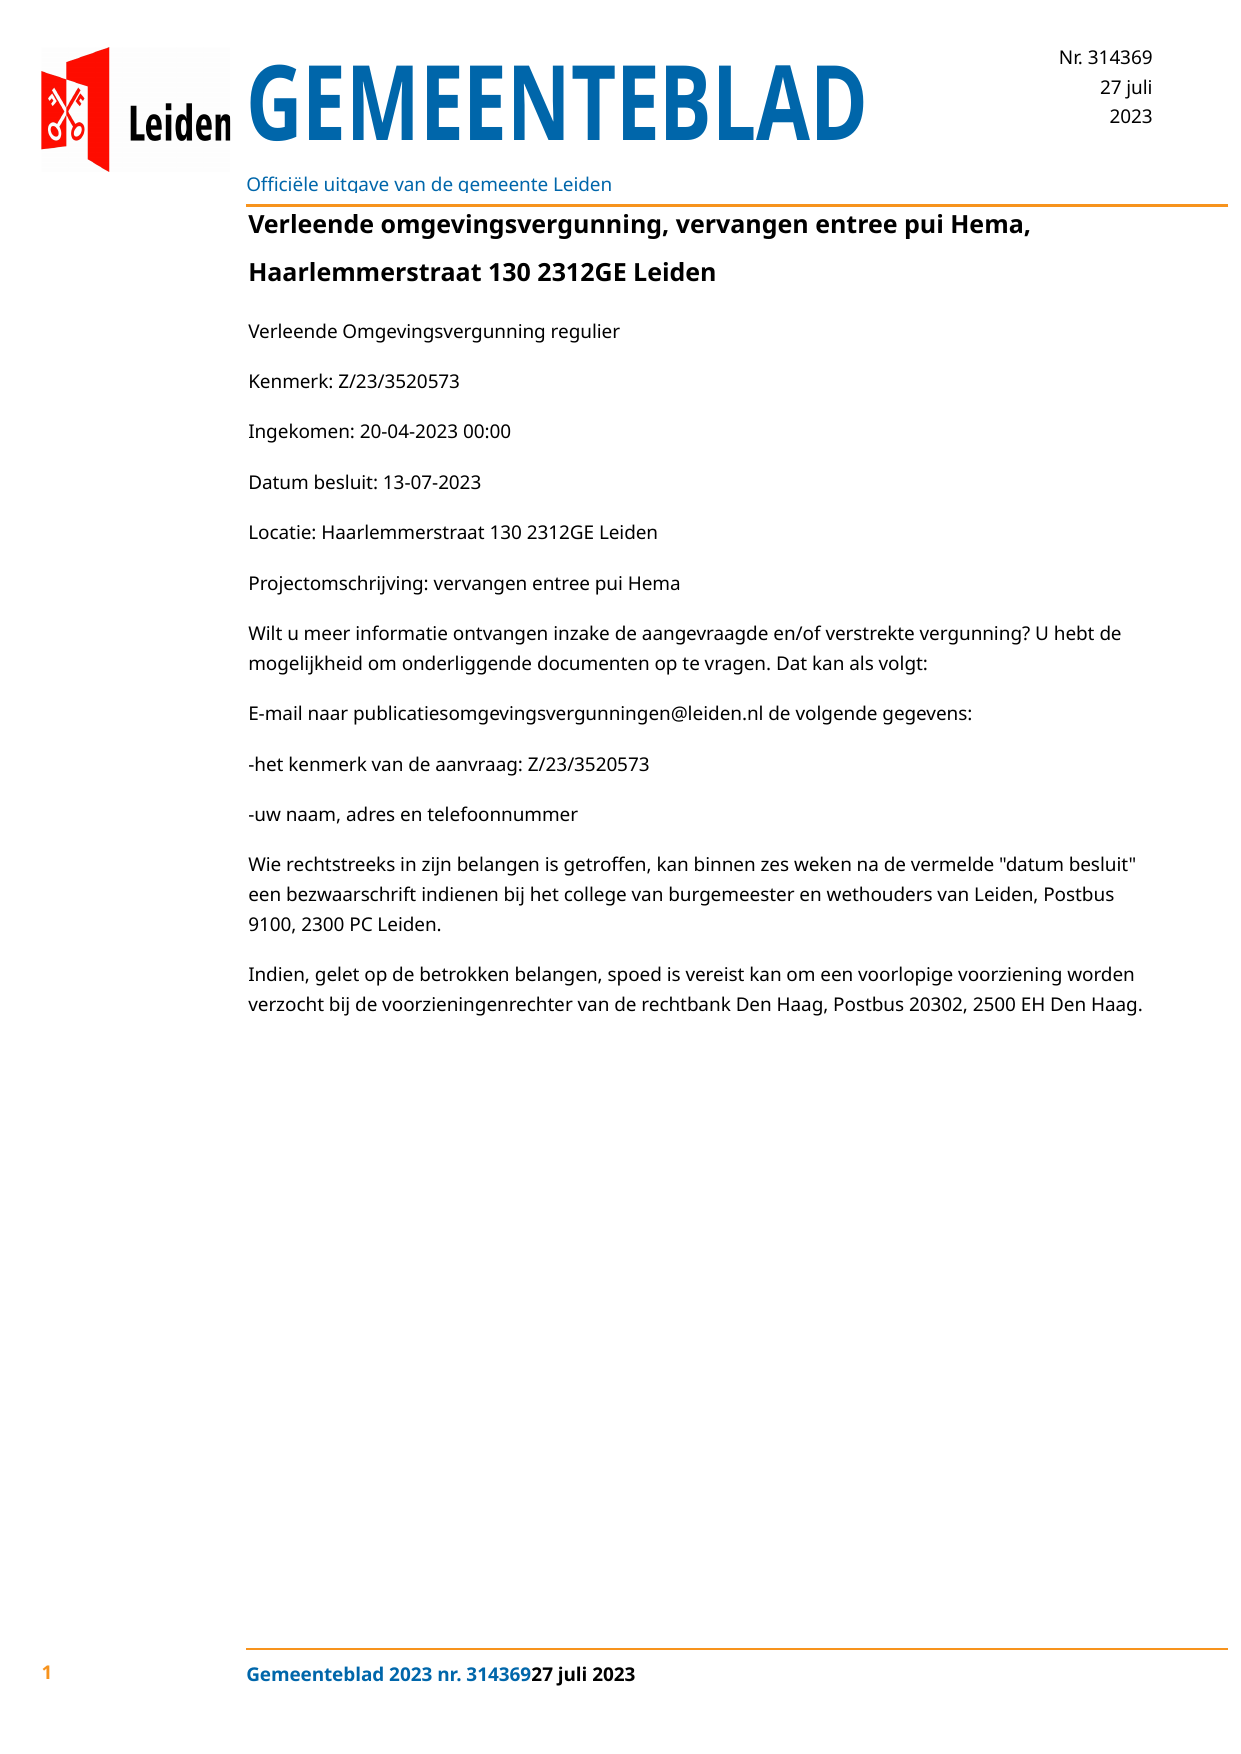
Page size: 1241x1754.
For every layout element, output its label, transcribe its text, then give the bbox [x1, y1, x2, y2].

text Verleende omgevingsvergunning, vervangen entree pui Hema, Haarlemmerstraat 130 2312GE Leiden [248, 207, 1152, 288]
text Wilt u meer informatie ontvangen inzake de aangevraagde en/of verstrekte vergunning? U hebt de mogelijkheid om onderliggende documenten op te vragen. Dat kan als volgt: [248, 620, 1152, 676]
picture [41, 47, 231, 172]
text Projectomschrijving: vervangen entree pui Hema [248, 570, 1152, 596]
text Kenmerk: Z/23/3520573 [248, 368, 1152, 394]
text Verleende Omgevingsvergunning regulier [248, 318, 1152, 344]
text Wie rechtstreeks in zijn belangen is getroffen, kan binnen zes weken na de vermelde "datum besluit" een bezwaarschrift indienen bij het college van burgemeester en wethouders van Leiden, Postbus 9100, 2300 PC Leiden. [248, 852, 1152, 937]
text -uw naam, adres en telefoonnummer [248, 801, 1152, 827]
text Locatie: Haarlemmerstraat 130 2312GE Leiden [248, 519, 1152, 545]
text Datum besluit: 13-07-2023 [248, 469, 1152, 495]
text E-mail naar publicatiesomgevingsvergunningen@leiden.nl de volgende gegevens: [248, 700, 1152, 726]
text Ingekomen: 20-04-2023 00:00 [248, 419, 1152, 444]
text -het kenmerk van de aanvraag: Z/23/3520573 [248, 751, 1152, 777]
text Indien, gelet op de betrokken belangen, spoed is vereist kan om een voorlopige voorziening worden verzocht bij de voorzieningenrechter van de rechtbank Den Haag, Postbus 20302, 2500 EH Den Haag. [248, 961, 1152, 1017]
